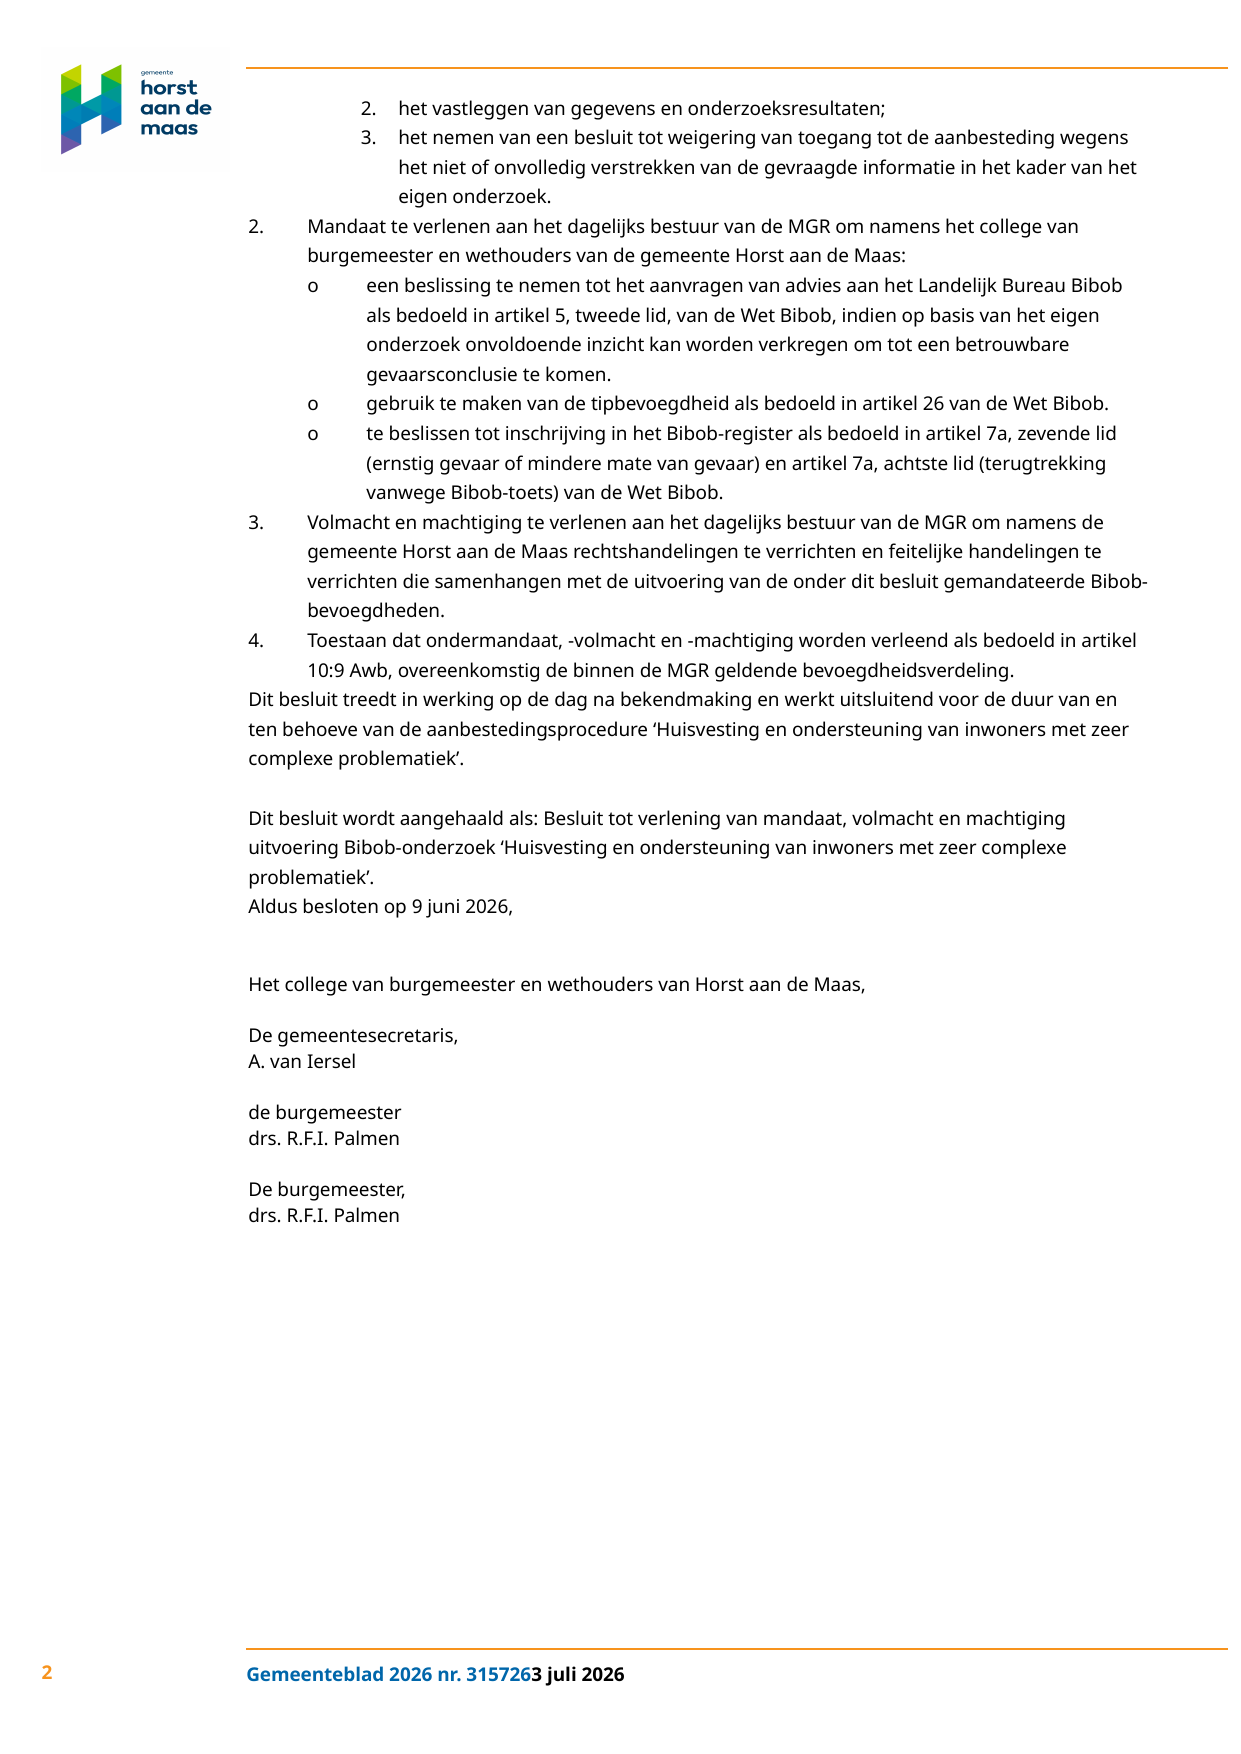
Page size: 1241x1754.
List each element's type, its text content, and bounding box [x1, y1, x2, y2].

text drs. R.F.I. Palmen [248, 1125, 1152, 1151]
list gebruik te maken van de tipbevoegdheid als bedoeld in artikel 26 van de Wet Bibob. [307, 391, 1152, 416]
list te beslissen tot inschrijving in het Bibob-register als bedoeld in artikel 7a, zevende lid (ernstig gevaar of mindere mate van gevaar) en artikel 7a, achtste lid (terugtrekking vanwege Bibob-toets) van de Wet Bibob. [307, 420, 1152, 505]
list Toestaan dat ondermandaat, -volmacht en -machtiging worden verleend als bedoeld in artikel 10:9 Awb, overeenkomstig de binnen de MGR geldende bevoegdheidsverdeling. [248, 627, 1152, 683]
text de burgemeester [248, 1099, 1152, 1125]
text Het college van burgemeester en wethouders van Horst aan de Maas, [248, 971, 1152, 996]
list Volmacht en machtiging te verlenen aan het dagelijks bestuur van de MGR om namens de gemeente Horst aan de Maas rechtshandelingen te verrichten en feitelijke handelingen te verrichten die samenhangen met de uitvoering van de onder dit besluit gemandateerde Bibob-bevoegdheden. [248, 509, 1152, 623]
text A. van Iersel [248, 1048, 1152, 1074]
text De burgemeester, [248, 1177, 1152, 1202]
text drs. R.F.I. Palmen [248, 1202, 1152, 1228]
picture [41, 47, 231, 172]
text De gemeentesecretaris, [248, 1022, 1152, 1048]
list een beslissing te nemen tot het aanvragen van advies aan het Landelijk Bureau Bibob als bedoeld in artikel 5, tweede lid, van de Wet Bibob, indien op basis van het eigen onderzoek onvoldoende inzicht kan worden verkregen om tot een betrouwbare gevaarsconclusie te komen. [307, 272, 1152, 387]
list het nemen van een besluit tot weigering van toegang tot de aanbesteding wegens het niet of onvolledig verstrekken van de gevraagde informatie in het kader van het eigen onderzoek. [361, 124, 1152, 209]
text Dit besluit wordt aangehaald als: Besluit tot verlening van mandaat, volmacht en machtiging uitvoering Bibob-onderzoek ‘Huisvesting en ondersteuning van inwoners met zeer complexe problematiek’. [248, 805, 1152, 890]
text Dit besluit treedt in werking op de dag na bekendmaking en werkt uitsluitend voor de duur van en ten behoeve van de aanbestedingsprocedure ‘Huisvesting en ondersteuning van inwoners met zeer complexe problematiek’. [248, 686, 1152, 771]
list Mandaat te verlenen aan het dagelijks bestuur van de MGR om namens het college van burgemeester en wethouders van de gemeente Horst aan de Maas: [248, 213, 1152, 268]
text Aldus besloten op 9 juni 2026, [248, 893, 1152, 919]
list het vastleggen van gegevens en onderzoeksresultaten; [361, 95, 1152, 121]
